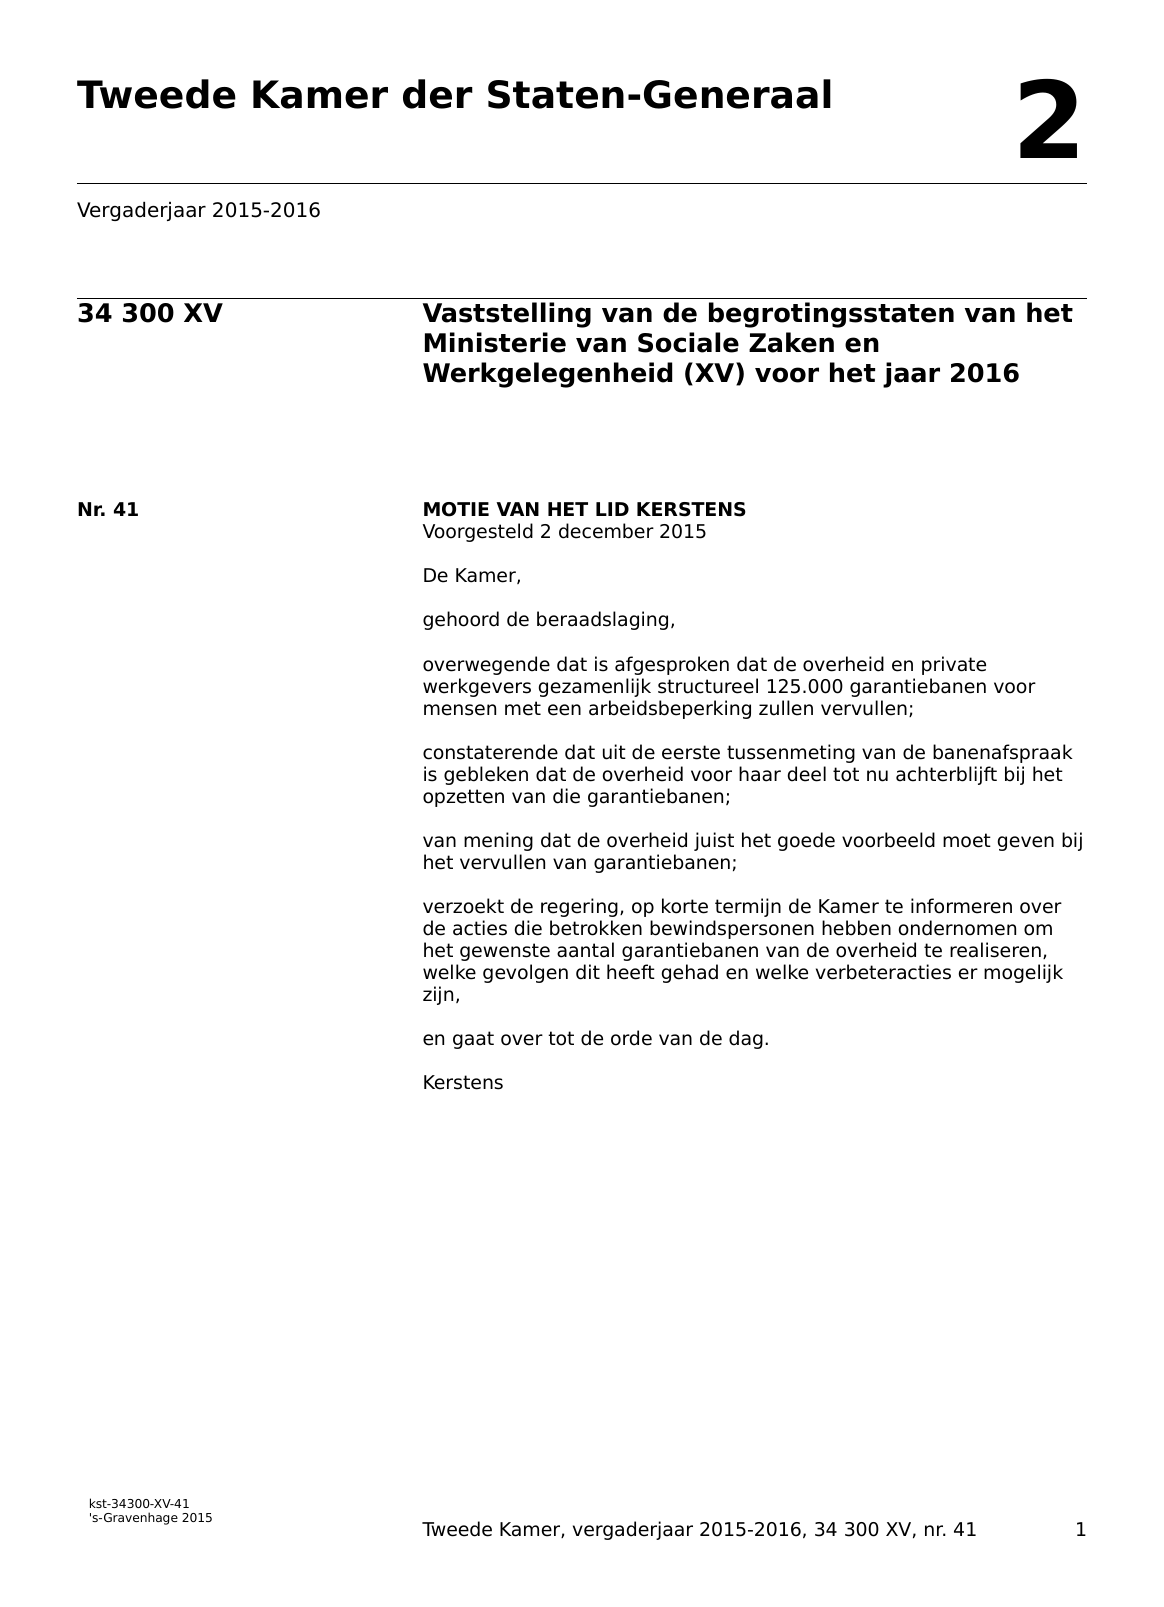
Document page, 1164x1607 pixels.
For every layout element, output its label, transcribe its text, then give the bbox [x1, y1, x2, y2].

text 's-Gravenhage 2015 [88, 1511, 323, 1525]
subtitle Nr. 41 MOTIE VAN HET LID KERSTENS [77, 499, 1087, 521]
text Voorgesteld 2 december 2015 [422, 521, 1087, 543]
text kst-34300-XV-41 [88, 1497, 323, 1511]
table_header 2 [886, 59, 1087, 183]
subtitle 34 300 XV Vaststelling van de begrotingsstaten van het Ministerie van Sociale Zaken en Werkgelegenheid (XV) voor het jaar 2016 [77, 299, 1087, 388]
text constaterende dat uit de eerste tussenmeting van de banenafspraak is gebleken dat de overheid voor haar deel tot nu achterblijft bij het opzetten van die garantiebanen; [422, 742, 1087, 808]
text verzoekt de regering, op korte termijn de Kamer te informeren over de acties die betrokken bewindspersonen hebben ondernomen om het gewenste aantal garantiebanen van de overheid te realiseren, welke gevolgen dit heeft gehad en welke verbeteracties er mogelijk zijn, [422, 896, 1087, 1006]
table_cell Vergaderjaar 2015-2016 [77, 184, 1087, 298]
text De Kamer, [422, 565, 1087, 587]
text en gaat over tot de orde van de dag. [422, 1028, 1087, 1050]
text van mening dat de overheid juist het goede voorbeeld moet geven bij het vervullen van garantiebanen; [422, 830, 1087, 874]
text Kerstens [422, 1072, 1087, 1094]
text overwegende dat is afgesproken dat de overheid en private werkgevers gezamenlijk structureel 125.000 garantiebanen voor mensen met een arbeidsbeperking zullen vervullen; [422, 653, 1087, 719]
text gehoord de beraadslaging, [422, 609, 1087, 631]
table_header Tweede Kamer der Staten-Generaal [77, 59, 886, 183]
